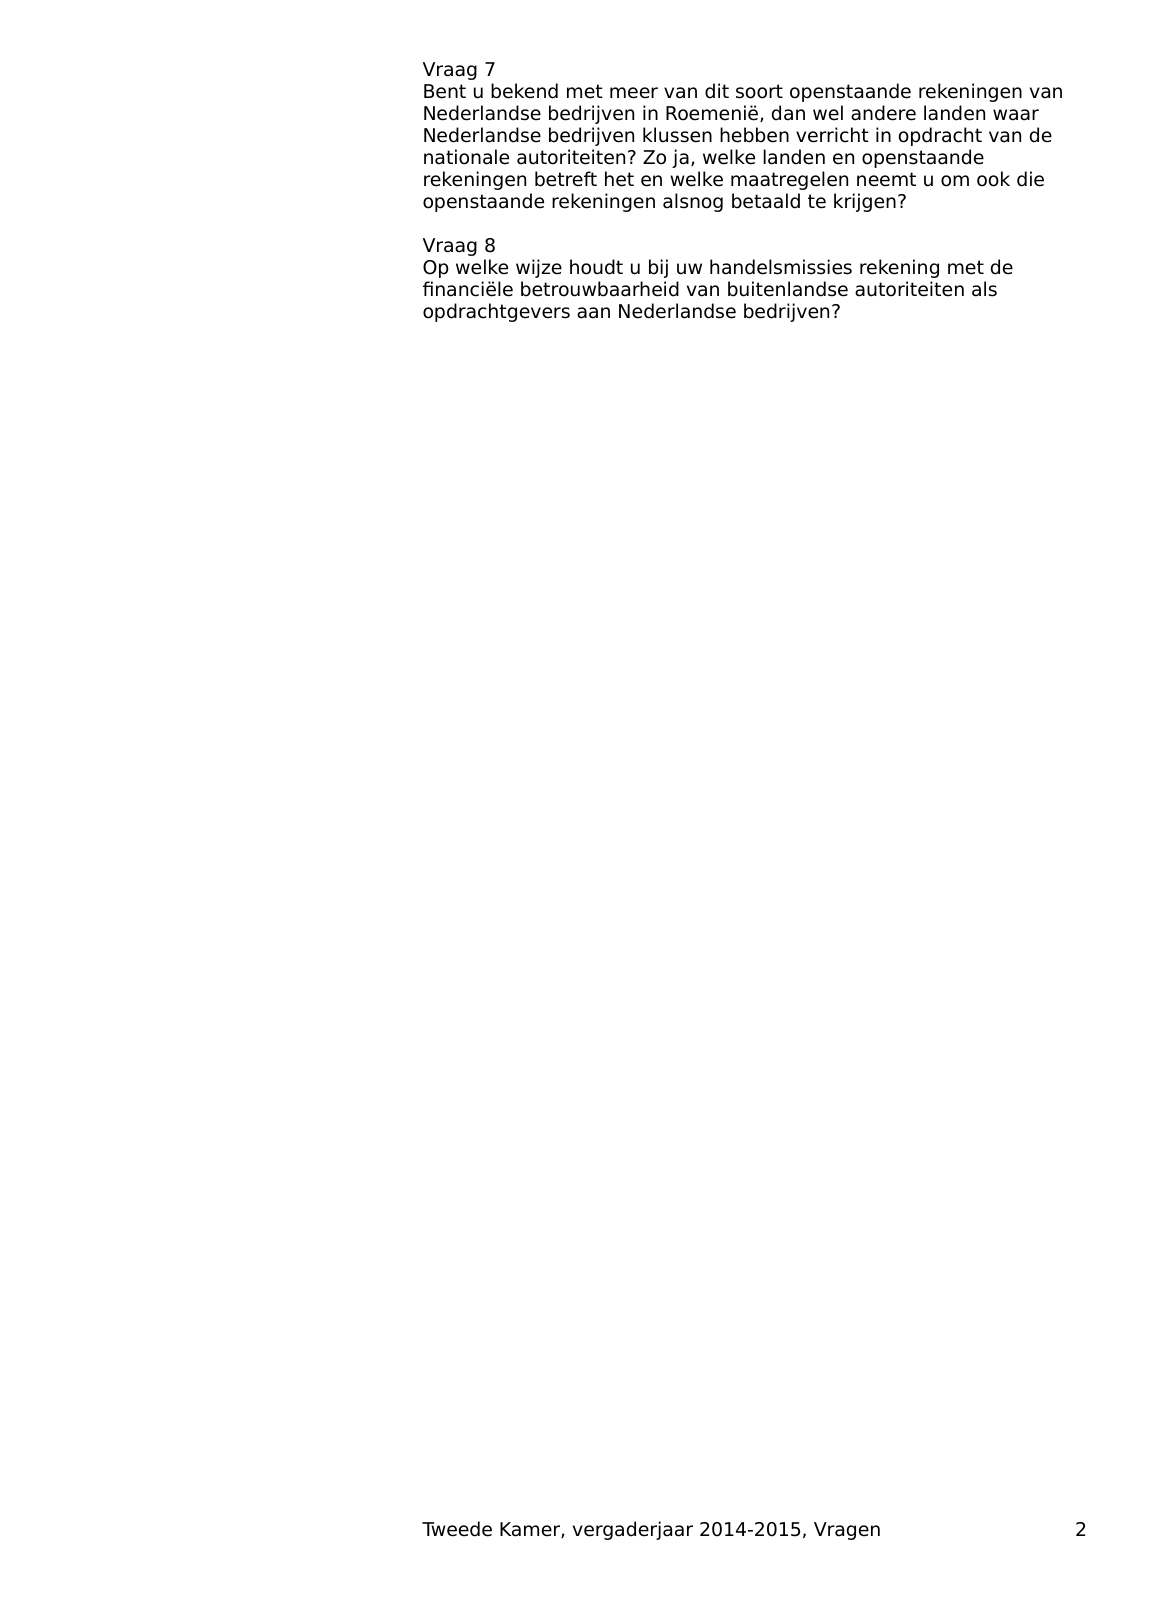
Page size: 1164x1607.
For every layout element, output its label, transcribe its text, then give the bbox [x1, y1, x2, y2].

text Bent u bekend met meer van dit soort openstaande rekeningen van Nederlandse bedrijven in Roemenië, dan wel andere landen waar Nederlandse bedrijven klussen hebben verricht in opdracht van de nationale autoriteiten? Zo ja, welke landen en openstaande rekeningen betreft het en welke maatregelen neemt u om ook die openstaande rekeningen alsnog betaald te krijgen? [422, 81, 1087, 213]
text Vraag 8 [422, 235, 1087, 257]
text Op welke wijze houdt u bij uw handelsmissies rekening met de financiële betrouwbaarheid van buitenlandse autoriteiten als opdrachtgevers aan Nederlandse bedrijven? [422, 257, 1087, 323]
text Vraag 7 [422, 59, 1087, 81]
